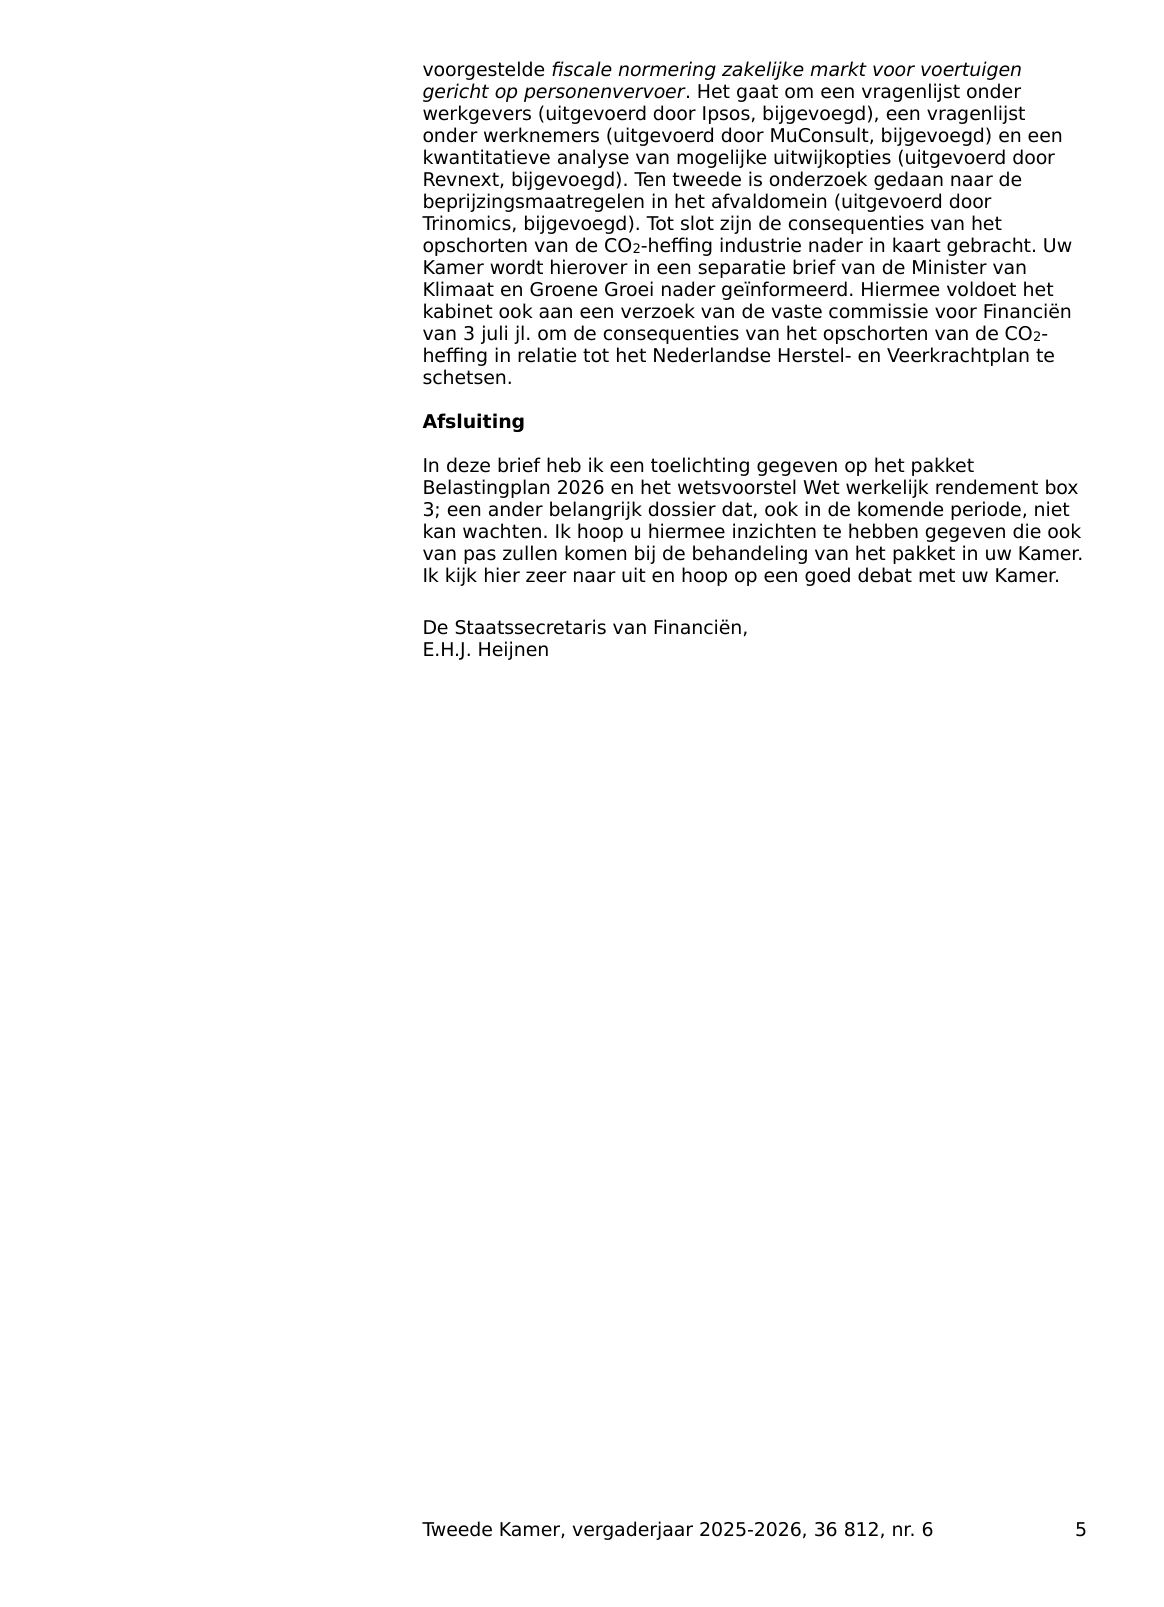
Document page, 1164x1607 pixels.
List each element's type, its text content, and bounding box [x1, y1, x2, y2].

subtitle Afsluiting [422, 411, 1087, 433]
text voorgestelde fiscale normering zakelijke markt voor voertuigen gericht op personenvervoer. Het gaat om een vragenlijst onder werkgevers (uitgevoerd door Ipsos, bijgevoegd), een vragenlijst onder werknemers (uitgevoerd door MuConsult, bijgevoegd) en een kwantitatieve analyse van mogelijke uitwijkopties (uitgevoerd door Revnext, bijgevoegd). Ten tweede is onderzoek gedaan naar de beprijzingsmaatregelen in het afvaldomein (uitgevoerd door Trinomics, bijgevoegd). Tot slot zijn de consequenties van het opschorten van de CO2-heffing industrie nader in kaart gebracht. Uw Kamer wordt hierover in een separatie brief van de Minister van Klimaat en Groene Groei nader geïnformeerd. Hiermee voldoet het kabinet ook aan een verzoek van de vaste commissie voor Financiën van 3 juli jl. om de consequenties van het opschorten van de CO2-heffing in relatie tot het Nederlandse Herstel- en Veerkrachtplan te schetsen. [422, 59, 1087, 389]
text In deze brief heb ik een toelichting gegeven op het pakket Belastingplan 2026 en het wetsvoorstel Wet werkelijk rendement box 3; een ander belangrijk dossier dat, ook in de komende periode, niet kan wachten. Ik hoop u hiermee inzichten te hebben gegeven die ook van pas zullen komen bij de behandeling van het pakket in uw Kamer. Ik kijk hier zeer naar uit en hoop op een goed debat met uw Kamer. [422, 455, 1087, 587]
text De Staatssecretaris van Financiën, E.H.J. Heijnen [422, 617, 1087, 661]
